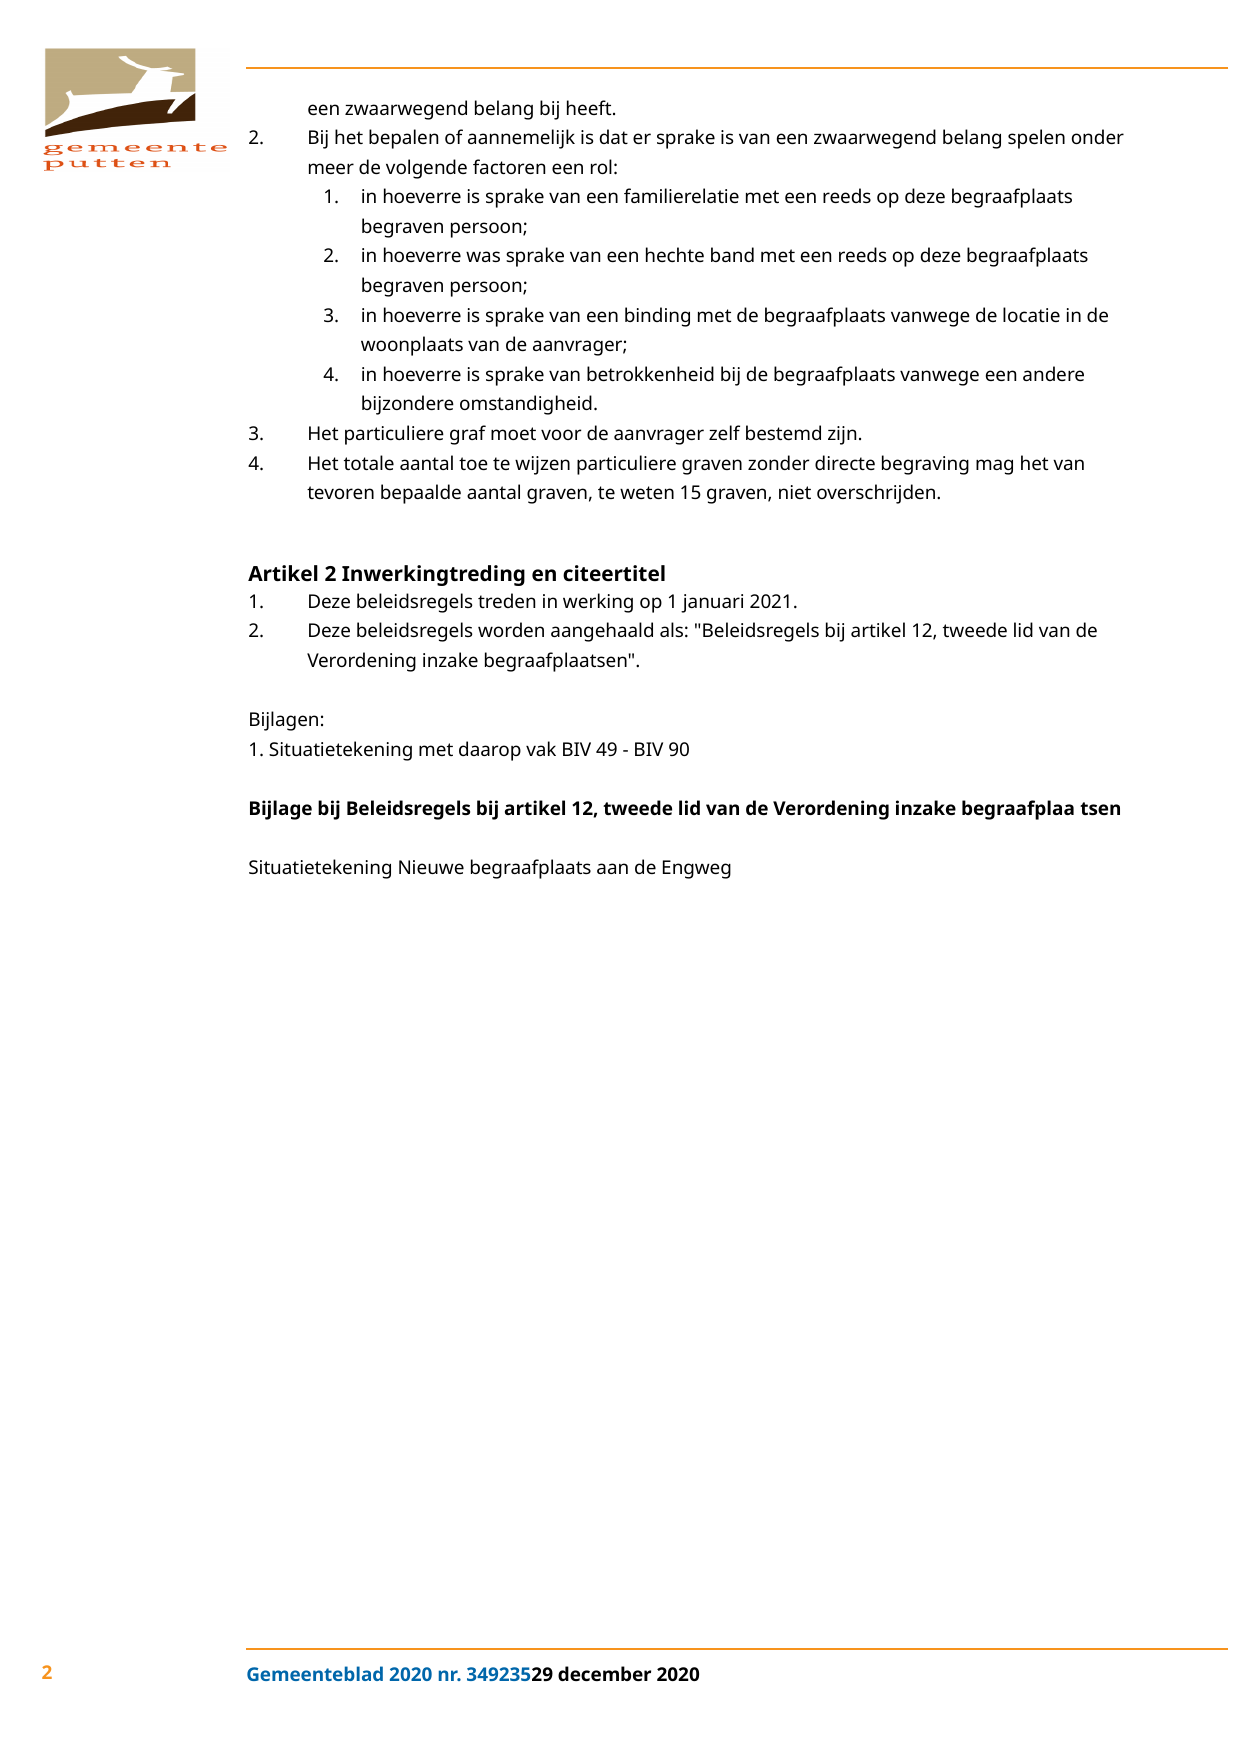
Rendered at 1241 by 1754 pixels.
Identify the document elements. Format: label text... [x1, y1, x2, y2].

list Deze beleidsregels worden aangehaald als: "Beleidsregels bij artikel 12, tweede lid van de Verordening inzake begraafplaatsen". [248, 617, 1152, 673]
text Artikel 2 Inwerkingtreding en citeertitel [248, 559, 1152, 588]
list in hoeverre is sprake van betrokkenheid bij de begraafplaats vanwege een andere bijzondere omstandigheid. [323, 361, 1152, 416]
list Bij het bepalen of aannemelijk is dat er sprake is van een zwaarwegend belang spelen onder meer de volgende factoren een rol: [248, 124, 1152, 180]
list Het totale aantal toe te wijzen particuliere graven zonder directe begraving mag het van tevoren bepaalde aantal graven, te weten 15 graven, niet overschrijden. [248, 450, 1152, 505]
list in hoeverre was sprake van een hechte band met een reeds op deze begraafplaats begraven persoon; [323, 243, 1152, 298]
picture [41, 47, 231, 172]
text Situatietekening Nieuwe begraafplaats aan de Engweg [248, 854, 1152, 880]
list in hoeverre is sprake van een familierelatie met een reeds op deze begraafplaats begraven persoon; [323, 183, 1152, 239]
list Deze beleidsregels treden in werking op 1 januari 2021. [248, 588, 1152, 613]
list een zwaarwegend belang bij heeft. [248, 95, 1152, 121]
text 1. Situatietekening met daarop vak BIV 49 - BIV 90 [248, 736, 1152, 761]
text Bijlage bij Beleidsregels bij artikel 12, tweede lid van de Verordening inzake begraafplaa tsen [248, 795, 1152, 821]
list Het particuliere graf moet voor de aanvrager zelf bestemd zijn. [248, 420, 1152, 446]
text Bijlagen: [248, 706, 1152, 732]
list in hoeverre is sprake van een binding met de begraafplaats vanwege de locatie in de woonplaats van de aanvrager; [323, 302, 1152, 357]
